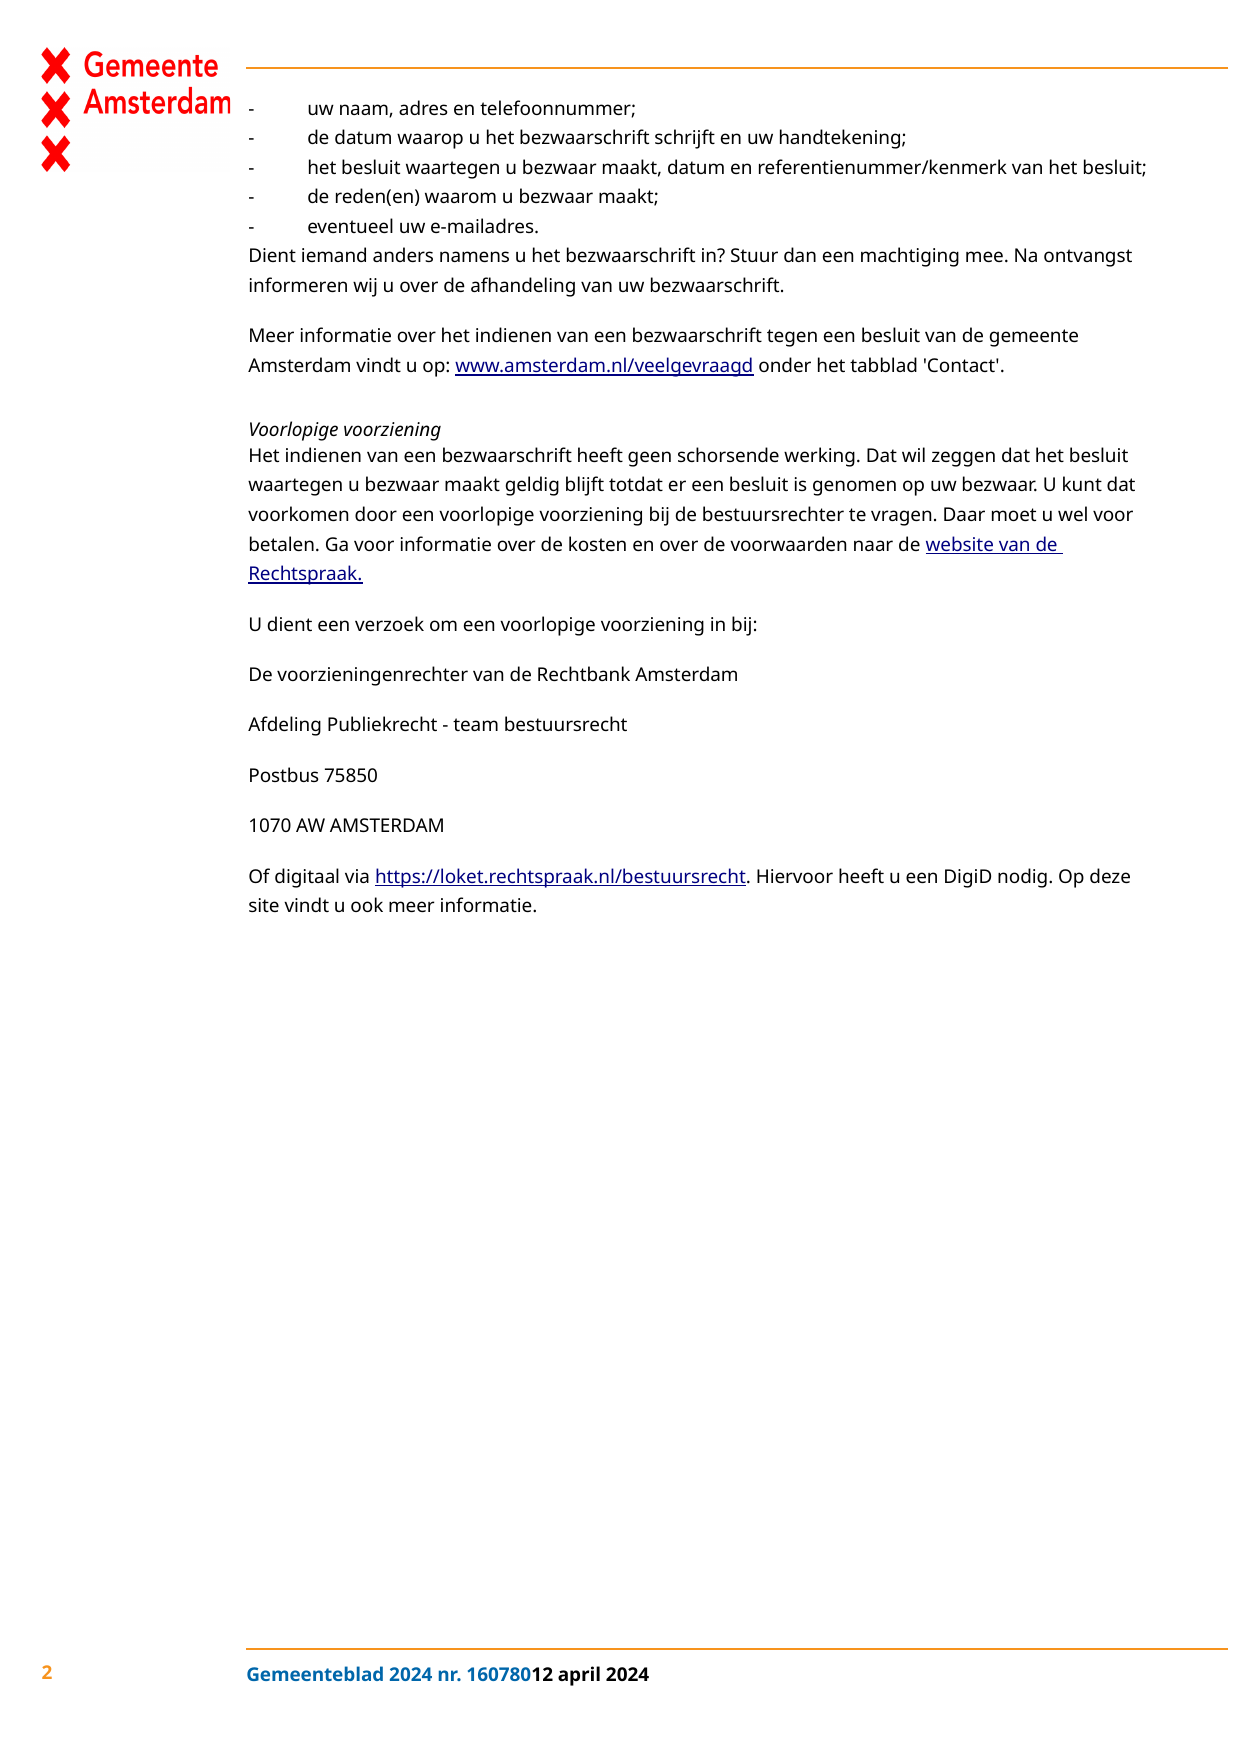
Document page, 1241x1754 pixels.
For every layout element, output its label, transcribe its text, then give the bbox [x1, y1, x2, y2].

text Postbus 75850 [248, 762, 1152, 788]
text Afdeling Publiekrecht - team bestuursrecht [248, 712, 1152, 737]
picture [41, 47, 231, 172]
list eventueel uw e-mailadres. [248, 213, 1152, 239]
text Dient iemand anders namens u het bezwaarschrift in? Stuur dan een machtiging mee. Na ontvangst informeren wij u over de afhandeling van uw bezwaarschrift. [248, 243, 1152, 298]
list de reden(en) waarom u bezwaar maakt; [248, 183, 1152, 209]
text Voorlopige voorziening [248, 416, 1152, 442]
text U dient een verzoek om een voorlopige voorziening in bij: [248, 611, 1152, 636]
text Of digitaal via https://loket.rechtspraak.nl/bestuursrecht. Hiervoor heeft u een DigiD nodig. Op deze site vindt u ook meer informatie. [248, 863, 1152, 918]
list het besluit waartegen u bezwaar maakt, datum en referentienummer/kenmerk van het besluit; [248, 154, 1152, 180]
list uw naam, adres en telefoonnummer; [248, 95, 1152, 121]
text Meer informatie over het indienen van een bezwaarschrift tegen een besluit van de gemeente Amsterdam vindt u op: www.amsterdam.nl/veelgevraagd onder het tabblad 'Contact'. [248, 323, 1152, 378]
text 1070 AW AMSTERDAM [248, 812, 1152, 838]
text De voorzieningenrechter van de Rechtbank Amsterdam [248, 661, 1152, 687]
list de datum waarop u het bezwaarschrift schrijft en uw handtekening; [248, 124, 1152, 150]
text Het indienen van een bezwaarschrift heeft geen schorsende werking. Dat wil zeggen dat het besluit waartegen u bezwaar maakt geldig blijft totdat er een besluit is genomen op uw bezwaar. U kunt dat voorkomen door een voorlopige voorziening bij de bestuursrechter te vragen. Daar moet u wel voor betalen. Ga voor informatie over de kosten en over de voorwaarden naar de website van de Rechtspraak. [248, 442, 1152, 586]
